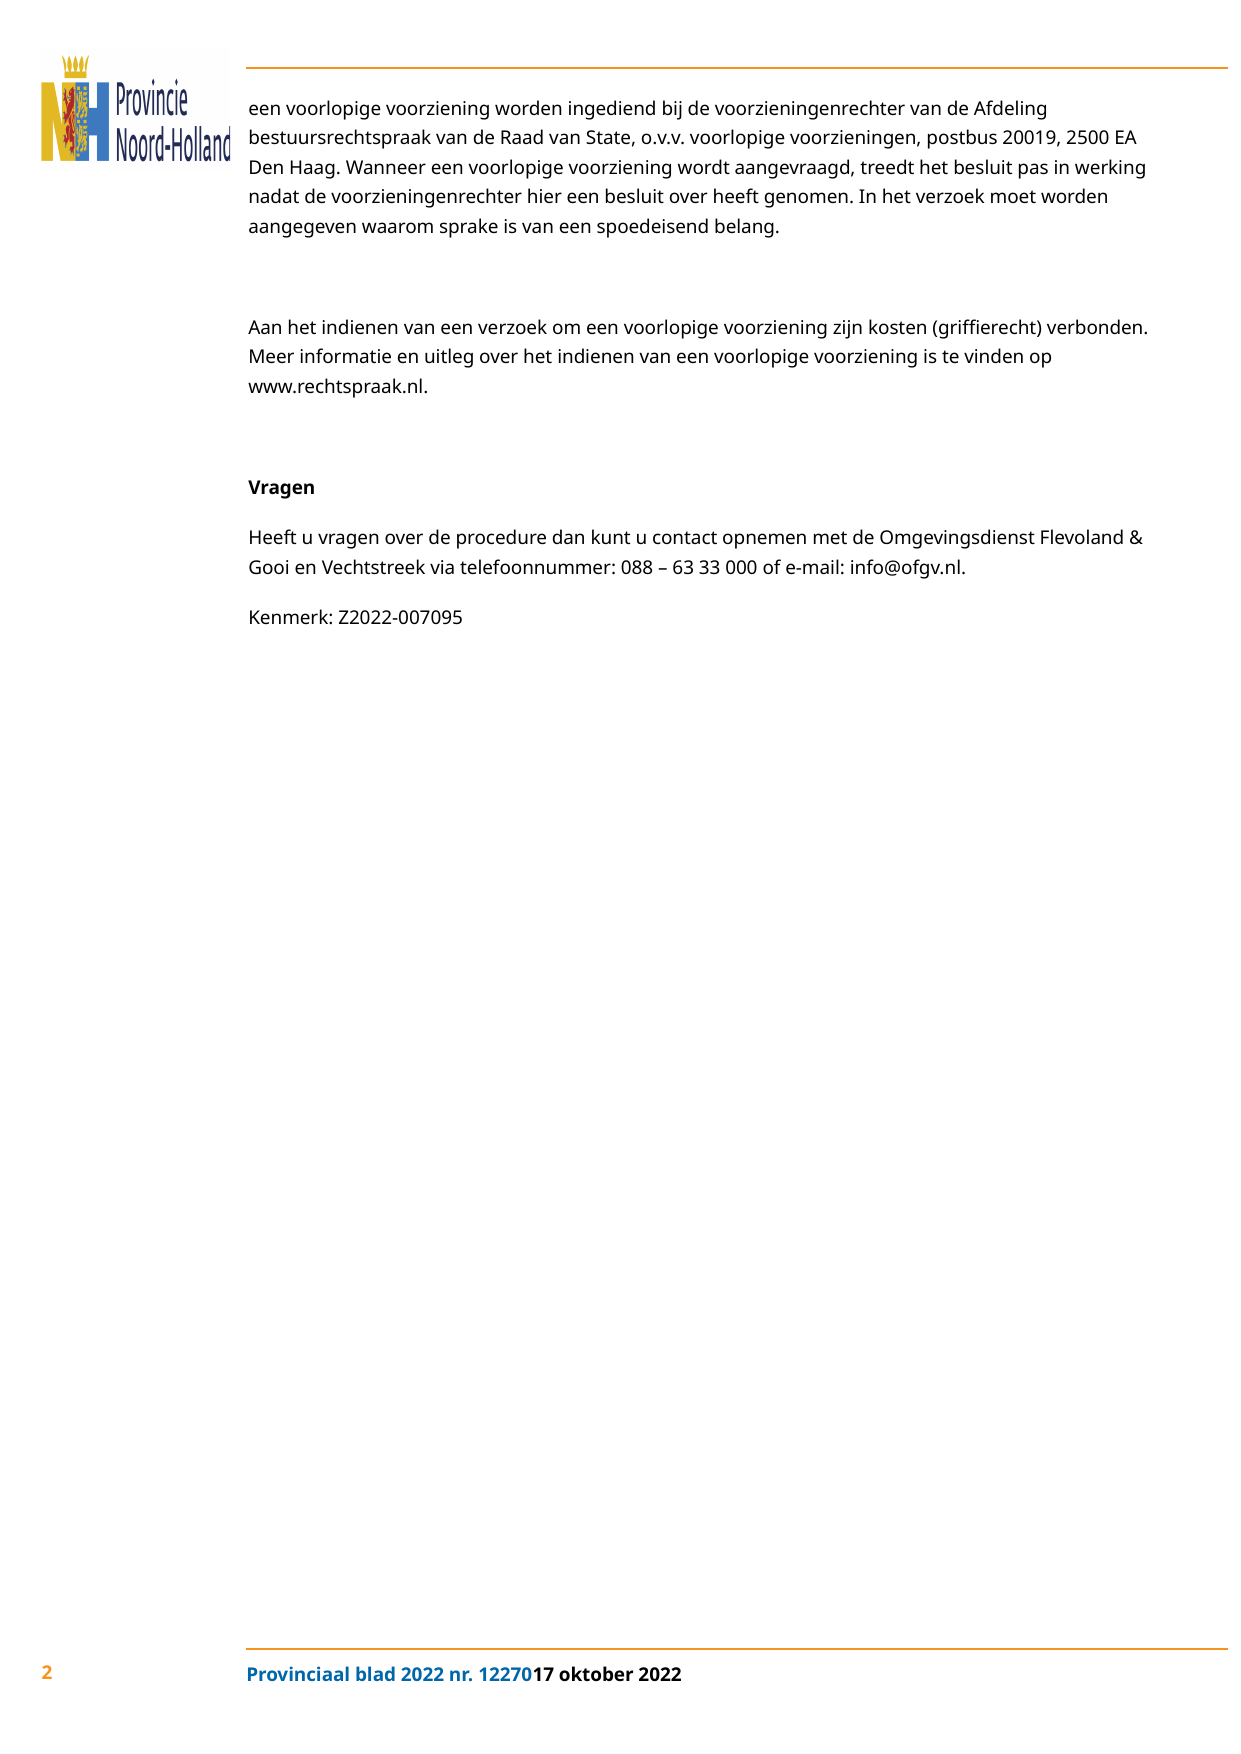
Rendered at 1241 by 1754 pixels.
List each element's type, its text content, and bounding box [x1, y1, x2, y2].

text Heeft u vragen over de procedure dan kunt u contact opnemen met de Omgevingsdienst Flevoland & Gooi en Vechtstreek via telefoonnummer: 088 – 63 33 000 of e-mail: info@ofgv.nl. [248, 524, 1152, 580]
text Vragen [248, 474, 1152, 500]
text Aan het indienen van een verzoek om een voorlopige voorziening zijn kosten (griffierecht) verbonden. Meer informatie en uitleg over het indienen van een voorlopige voorziening is te vinden op www.rechtspraak.nl. [248, 314, 1152, 399]
text een voorlopige voorziening worden ingediend bij de voorzieningenrechter van de Afdeling bestuursrechtspraak van de Raad van State, o.v.v. voorlopige voorzieningen, postbus 20019, 2500 EA Den Haag. Wanneer een voorlopige voorziening wordt aangevraagd, treedt het besluit pas in werking nadat de voorzieningenrechter hier een besluit over heeft genomen. In het verzoek moet worden aangegeven waarom sprake is van een spoedeisend belang. [248, 95, 1152, 239]
text Kenmerk: Z2022-007095 [248, 604, 1152, 630]
picture [41, 47, 231, 172]
